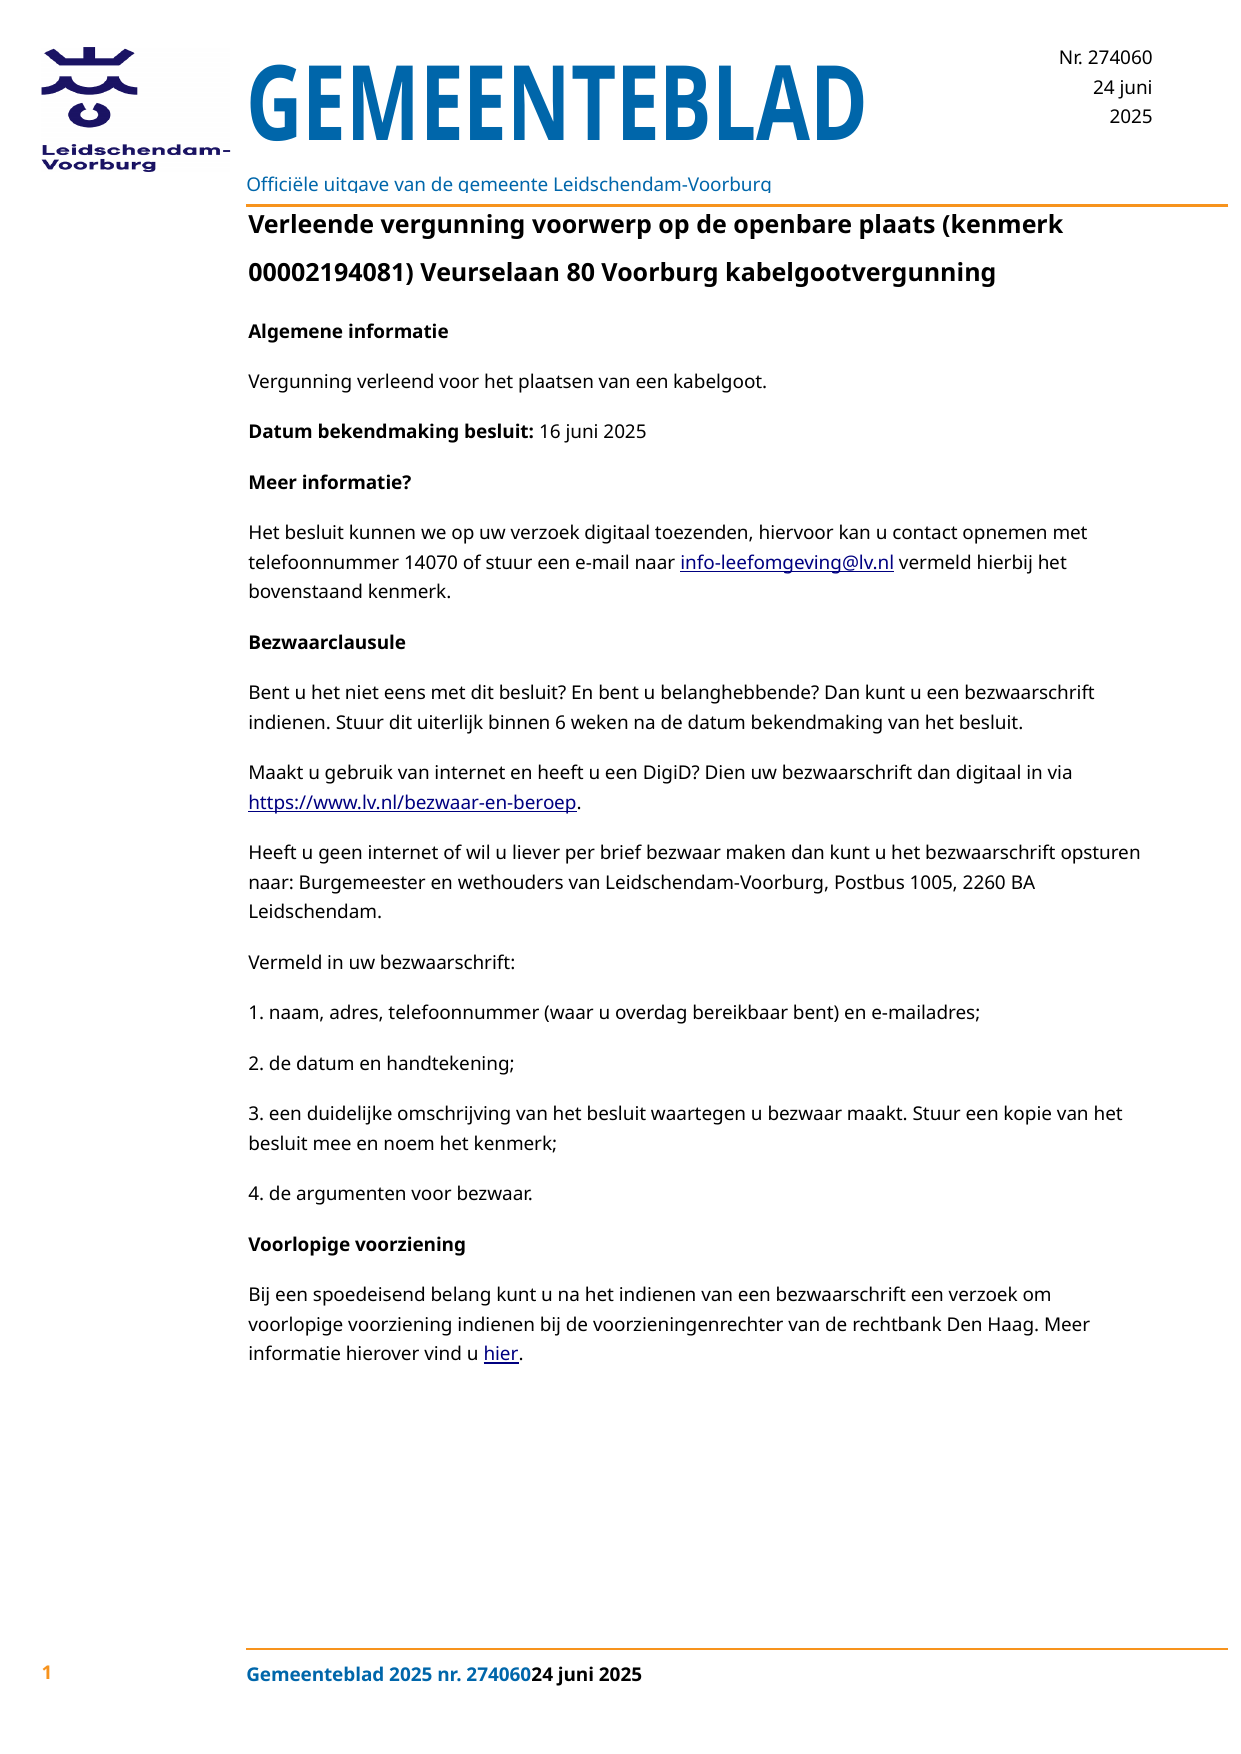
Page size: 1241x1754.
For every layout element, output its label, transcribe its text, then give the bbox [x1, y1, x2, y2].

text 2. de datum en handtekening; [248, 1050, 1152, 1076]
text Verleende vergunning voorwerp op de openbare plaats (kenmerk 00002194081) Veurselaan 80 Voorburg kabelgootvergunning [248, 207, 1152, 288]
text Algemene informatie [248, 318, 1152, 344]
text Vermeld in uw bezwaarschrift: [248, 949, 1152, 975]
text 1. naam, adres, telefoonnummer (waar u overdag bereikbaar bent) en e-mailadres; [248, 999, 1152, 1025]
picture [41, 47, 231, 172]
text Maakt u gebruik van internet en heeft u een DigiD? Dien uw bezwaarschrift dan digitaal in via https://www.lv.nl/bezwaar-en-beroep. [248, 759, 1152, 815]
text Datum bekendmaking besluit: 16 juni 2025 [248, 419, 1152, 444]
text 4. de argumenten voor bezwaar. [248, 1180, 1152, 1206]
text Vergunning verleend voor het plaatsen van een kabelgoot. [248, 368, 1152, 394]
text Heeft u geen internet of wil u liever per brief bezwaar maken dan kunt u het bezwaarschrift opsturen naar: Burgemeester en wethouders van Leidschendam-Voorburg, Postbus 1005, 2260 BA Leidschendam. [248, 839, 1152, 924]
text Bezwaarclausule [248, 629, 1152, 655]
text Het besluit kunnen we op uw verzoek digitaal toezenden, hiervoor kan u contact opnemen met telefoonnummer 14070 of stuur een e-mail naar info-leefomgeving@lv.nl vermeld hierbij het bovenstaand kenmerk. [248, 519, 1152, 604]
text Bij een spoedeisend belang kunt u na het indienen van een bezwaarschrift een verzoek om voorlopige voorziening indienen bij de voorzieningenrechter van de rechtbank Den Haag. Meer informatie hierover vind u hier. [248, 1281, 1152, 1366]
text Bent u het niet eens met dit besluit? En bent u belanghebbende? Dan kunt u een bezwaarschrift indienen. Stuur dit uiterlijk binnen 6 weken na de datum bekendmaking van het besluit. [248, 679, 1152, 735]
text 3. een duidelijke omschrijving van het besluit waartegen u bezwaar maakt. Stuur een kopie van het besluit mee en noem het kenmerk; [248, 1100, 1152, 1156]
text Voorlopige voorziening [248, 1231, 1152, 1257]
text Meer informatie? [248, 469, 1152, 495]
